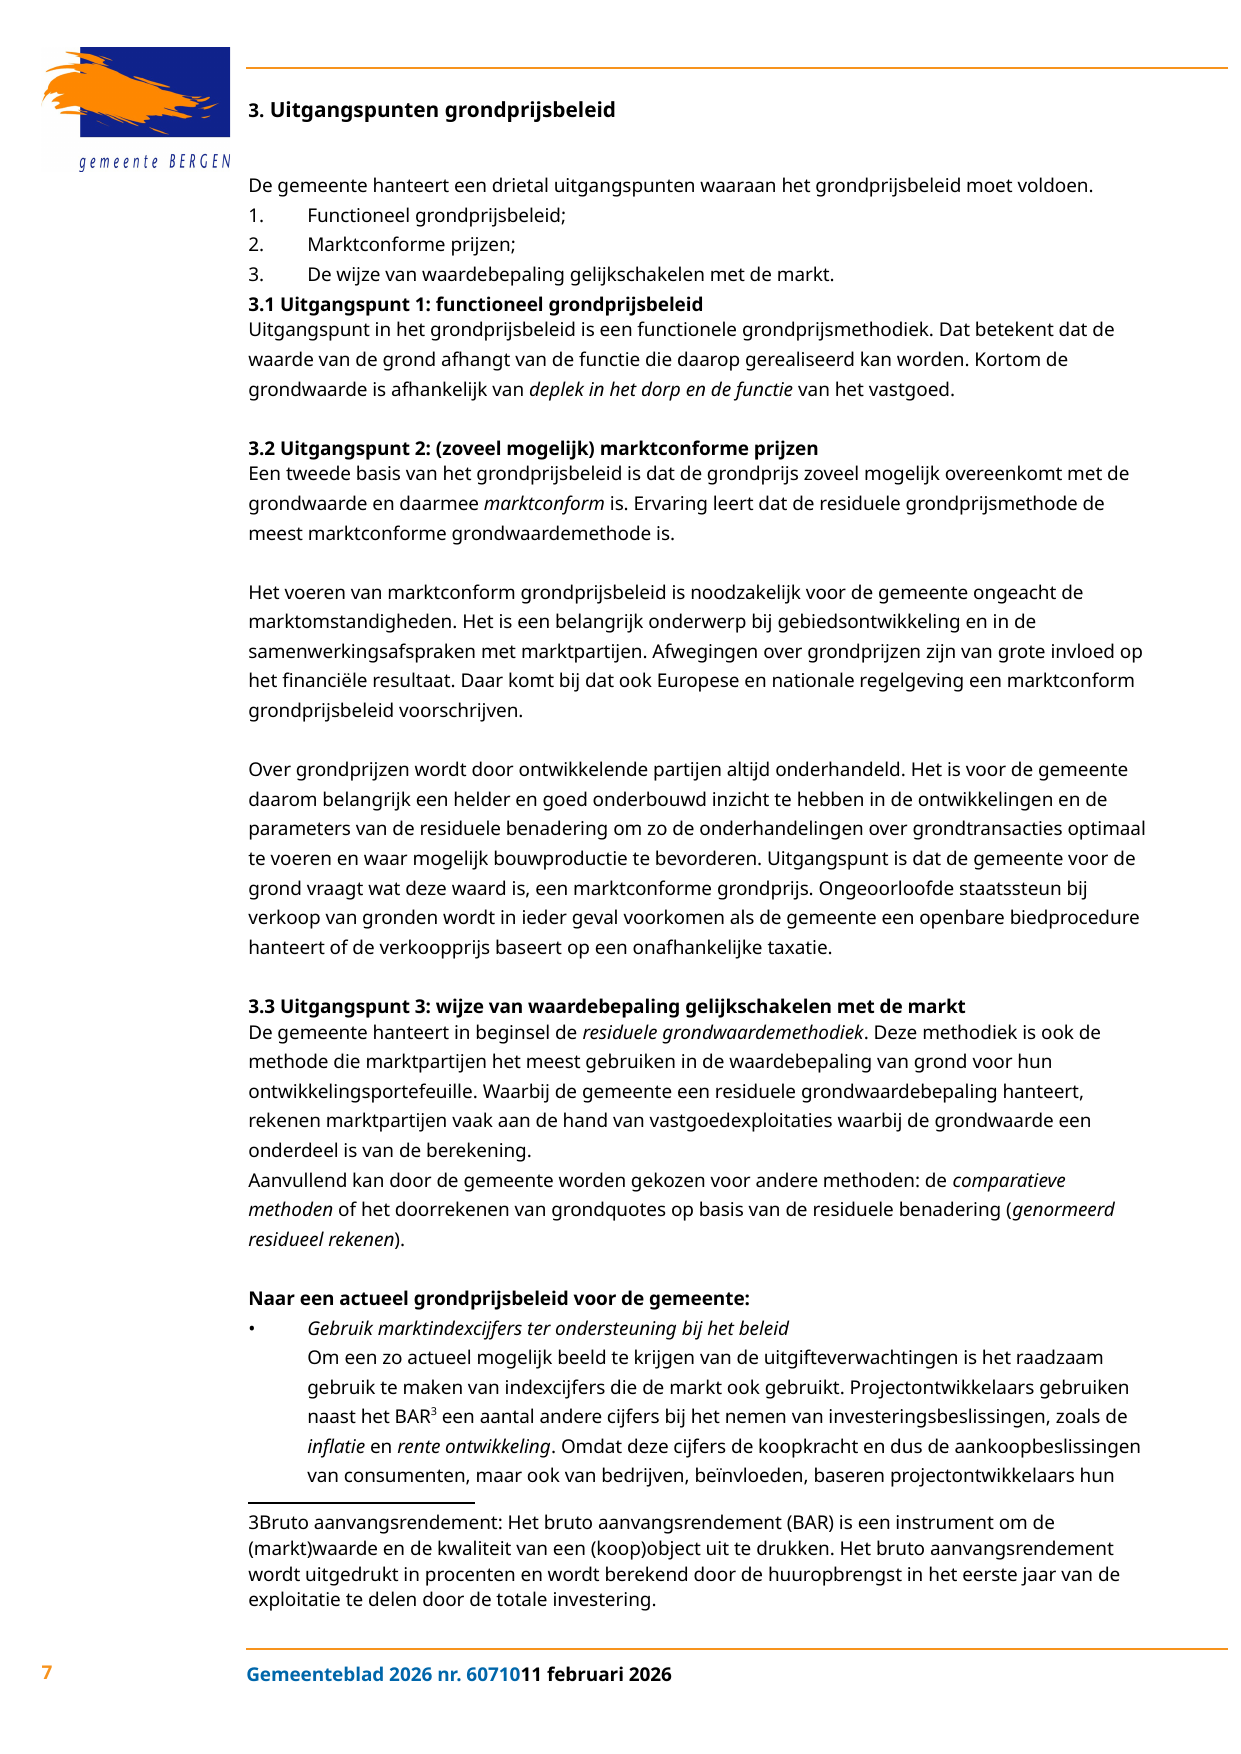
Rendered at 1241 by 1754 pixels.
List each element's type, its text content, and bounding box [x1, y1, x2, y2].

list Functioneel grondprijsbeleid; [248, 202, 1152, 228]
text 3.3 Uitgangspunt 3: wijze van waardebepaling gelijkschakelen met de markt [248, 993, 1152, 1019]
text Een tweede basis van het grondprijsbeleid is dat de grondprijs zoveel mogelijk overeenkomt met de grondwaarde en daarmee marktconform is. Ervaring leert dat de residuele grondprijsmethode de meest marktconforme grondwaardemethode is. [248, 461, 1152, 546]
text De gemeente hanteert in beginsel de residuele grondwaardemethodiek. Deze methodiek is ook de methode die marktpartijen het meest gebruiken in de waardebepaling van grond voor hun ontwikkelingsportefeuille. Waarbij de gemeente een residuele grondwaardebepaling hanteert, rekenen marktpartijen vaak aan de hand van vastgoedexploitaties waarbij de grondwaarde een onderdeel is van de berekening. [248, 1019, 1152, 1163]
list Gebruik marktindexcijfers ter ondersteuning bij het beleid [248, 1315, 1152, 1340]
text Uitgangspunt in het grondprijsbeleid is een functionele grondprijsmethodiek. Dat betekent dat de waarde van de grond afhangt van de functie die daarop gerealiseerd kan worden. Kortom de grondwaarde is afhankelijk van deplek in het dorp en de functie van het vastgoed. [248, 317, 1152, 401]
text Aanvullend kan door de gemeente worden gekozen voor andere methoden: de comparatieve methoden of het doorrekenen van grondquotes op basis van de residuele benadering (genormeerd residueel rekenen). [248, 1167, 1152, 1252]
list Om een zo actueel mogelijk beeld te krijgen van de uitgifteverwachtingen is het raadzaam gebruik te maken van indexcijfers die de markt ook gebruikt. Projectontwikkelaars gebruiken naast het BAR een aantal andere cijfers bij het nemen van investeringsbeslissingen, zoals de inflatie en rente ontwikkeling. Omdat deze cijfers de koopkracht en dus de aankoopbeslissingen van consumenten, maar ook van bedrijven, beïnvloeden, baseren projectontwikkelaars hun [248, 1344, 1152, 1488]
list Marktconforme prijzen; [248, 232, 1152, 257]
picture [41, 47, 231, 172]
list De wijze van waardebepaling gelijkschakelen met de markt. [248, 261, 1152, 287]
text 3.1 Uitgangspunt 1: functioneel grondprijsbeleid [248, 291, 1152, 317]
text Naar een actueel grondprijsbeleid voor de gemeente: [248, 1285, 1152, 1311]
text 3. Uitgangspunten grondprijsbeleid [248, 95, 1152, 123]
list Bruto aanvangsrendement: Het bruto aanvangsrendement (BAR) is een instrument om de (markt)waarde en de kwaliteit van een (koop)object uit te drukken. Het bruto aanvangsrendement wordt uitgedrukt in procenten en wordt berekend door de huuropbrengst in het eerste jaar van de exploitatie te delen door de totale investering. [248, 1509, 1152, 1612]
text Over grondprijzen wordt door ontwikkelende partijen altijd onderhandeld. Het is voor de gemeente daarom belangrijk een helder en goed onderbouwd inzicht te hebben in de ontwikkelingen en de parameters van de residuele benadering om zo de onderhandelingen over grondtransacties optimaal te voeren en waar mogelijk bouwproductie te bevorderen. Uitgangspunt is dat de gemeente voor de grond vraagt wat deze waard is, een marktconforme grondprijs. Ongeoorloofde staatssteun bij verkoop van gronden wordt in ieder geval voorkomen als de gemeente een openbare biedprocedure hanteert of de verkoopprijs baseert op een onafhankelijke taxatie. [248, 756, 1152, 960]
text 3.2 Uitgangspunt 2: (zoveel mogelijk) marktconforme prijzen [248, 435, 1152, 461]
text De gemeente hanteert een drietal uitgangspunten waaraan het grondprijsbeleid moet voldoen. [248, 172, 1152, 198]
text Het voeren van marktconform grondprijsbeleid is noodzakelijk voor de gemeente ongeacht de marktomstandigheden. Het is een belangrijk onderwerp bij gebiedsontwikkeling en in de samenwerkingsafspraken met marktpartijen. Afwegingen over grondprijzen zijn van grote invloed op het financiële resultaat. Daar komt bij dat ook Europese en nationale regelgeving een marktconform grondprijsbeleid voorschrijven. [248, 579, 1152, 723]
